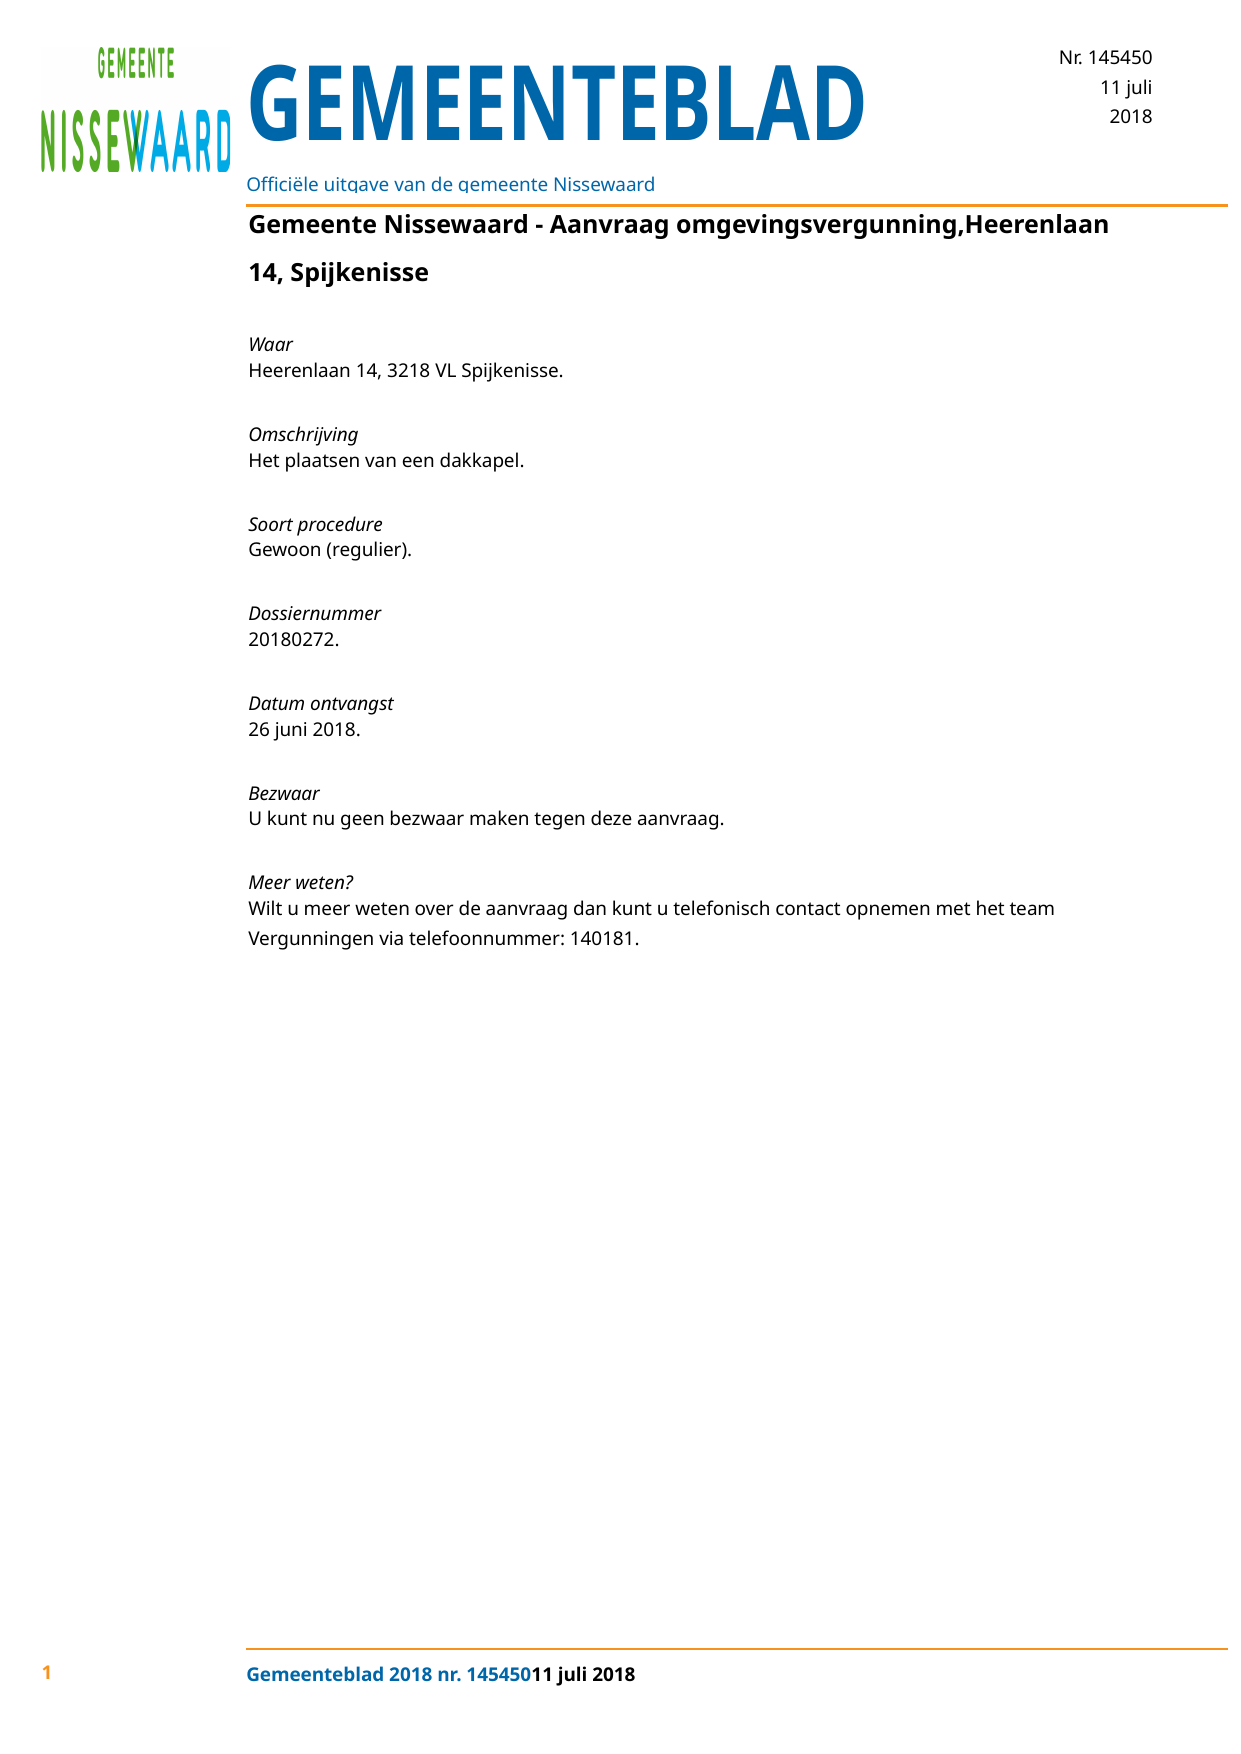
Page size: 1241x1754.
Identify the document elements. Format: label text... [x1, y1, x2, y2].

text Omschrijving [248, 421, 1152, 447]
text Gewoon (regulier). [248, 537, 1152, 562]
text U kunt nu geen bezwaar maken tegen deze aanvraag. [248, 806, 1152, 831]
text 20180272. [248, 626, 1152, 652]
picture [154, 157, 165, 172]
picture [201, 122, 206, 138]
text Wilt u meer weten over de aanvraag dan kunt u telefonisch contact opnemen met het team Vergunningen via telefoonnummer: 140181. [248, 895, 1152, 951]
text Meer weten? [248, 869, 1152, 895]
picture [176, 157, 187, 172]
picture [200, 151, 206, 172]
text Dossiernummer [248, 601, 1152, 626]
text Gemeente Nissewaard - Aanvraag omgevingsvergunning,Heerenlaan 14, Spijkenisse [248, 207, 1152, 288]
text 26 juni 2018. [248, 716, 1152, 742]
text Soort procedure [248, 511, 1152, 537]
text Heerenlaan 14, 3218 VL Spijkenisse. [248, 357, 1152, 383]
picture [222, 122, 227, 160]
picture [41, 47, 231, 172]
text Datum ontvangst [248, 690, 1152, 716]
text Bezwaar [248, 780, 1152, 806]
text Waar [248, 331, 1152, 357]
text Het plaatsen van een dakkapel. [248, 447, 1152, 473]
